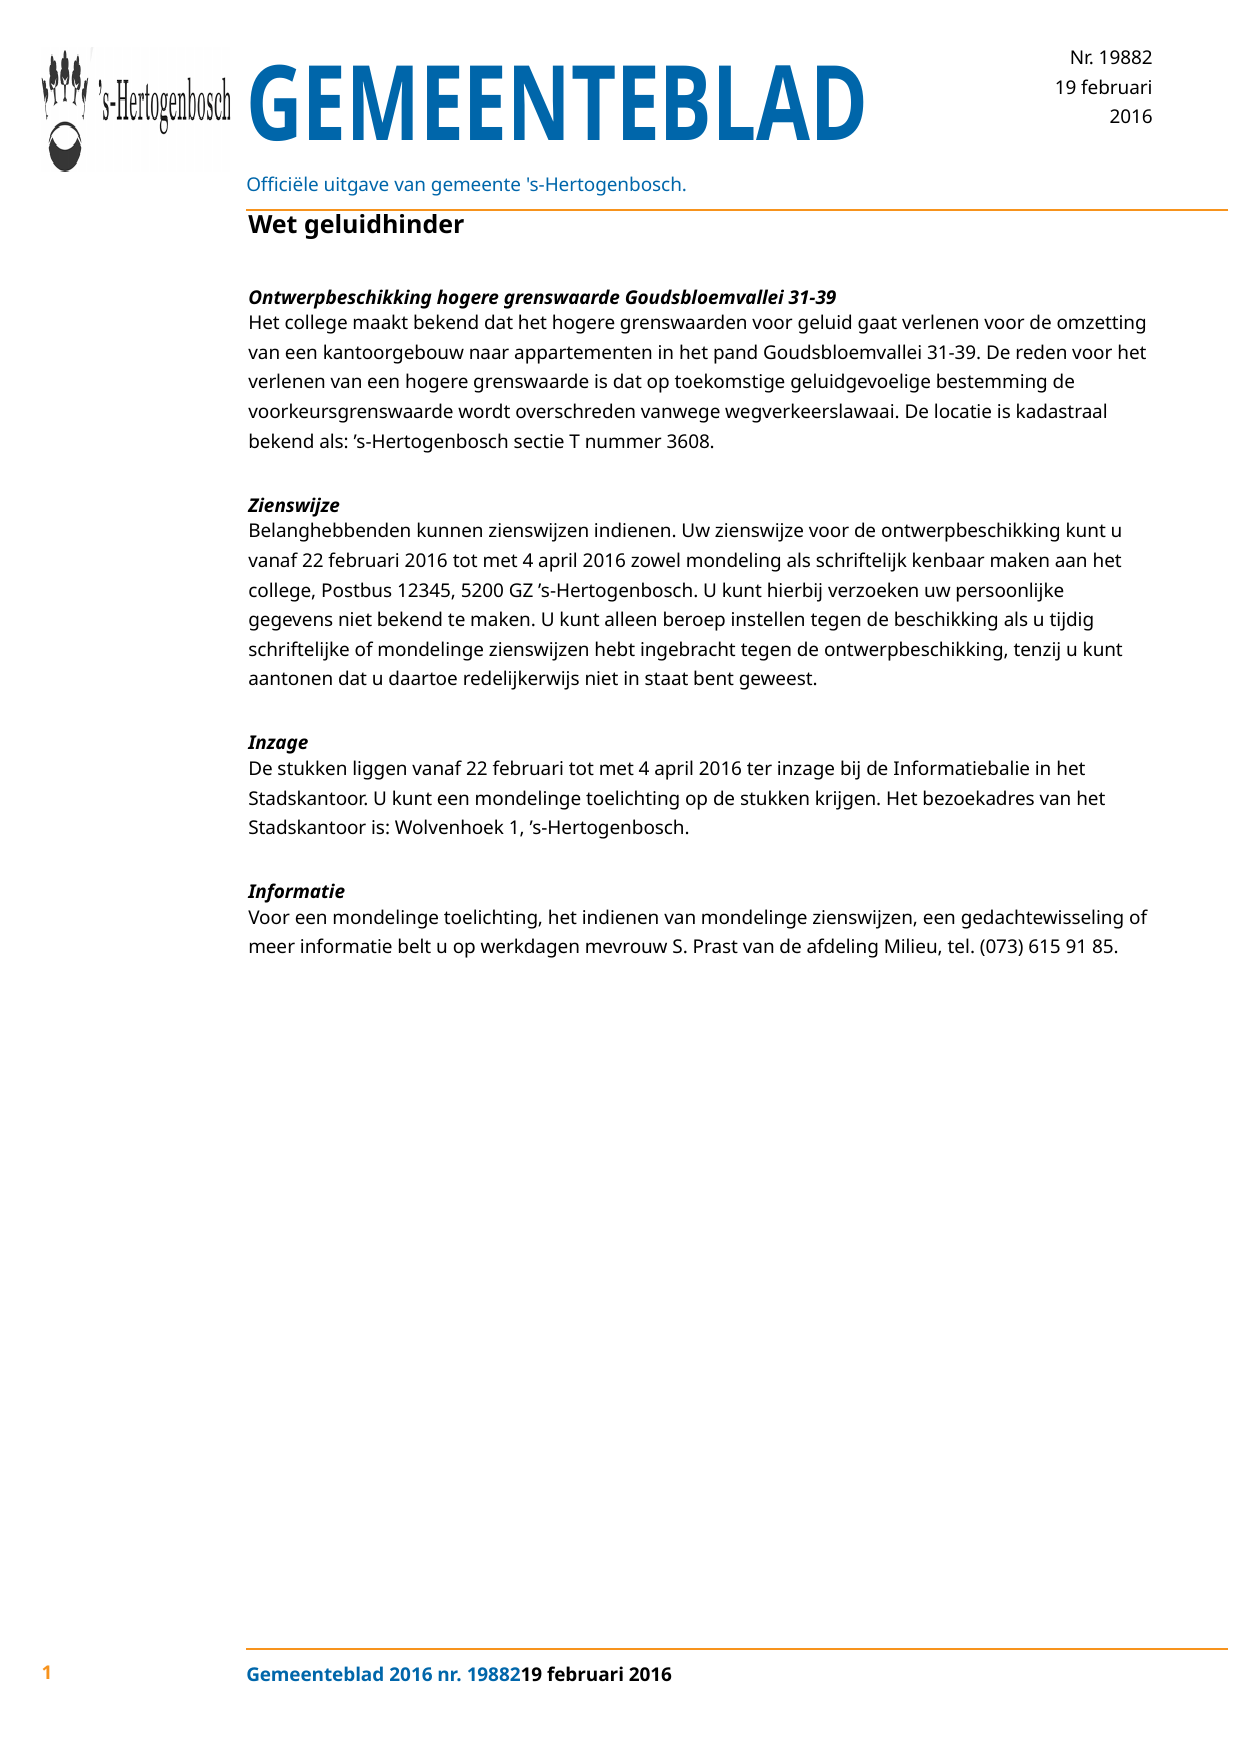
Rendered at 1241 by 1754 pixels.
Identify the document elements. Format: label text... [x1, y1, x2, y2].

text Inzage [248, 729, 1152, 755]
text Ontwerpbeschikking hogere grenswaarde Goudsbloemvallei 31-39 [248, 284, 1152, 309]
text De stukken liggen vanaf 22 februari tot met 4 april 2016 ter inzage bij de Informatiebalie in het Stadskantoor. U kunt een mondelinge toelichting op de stukken krijgen. Het bezoekadres van het Stadskantoor is: Wolvenhoek 1, ’s-Hertogenbosch. [248, 755, 1152, 840]
text Belanghebbenden kunnen zienswijzen indienen. Uw zienswijze voor de ontwerpbeschikking kunt u vanaf 22 februari 2016 tot met 4 april 2016 zowel mondeling als schriftelijk kenbaar maken aan het college, Postbus 12345, 5200 GZ ’s-Hertogenbosch. U kunt hierbij verzoeken uw persoonlijke gegevens niet bekend te maken. U kunt alleen beroep instellen tegen de beschikking als u tijdig schriftelijke of mondelinge zienswijzen hebt ingebracht tegen de ontwerpbeschikking, tenzij u kunt aantonen dat u daartoe redelijkerwijs niet in staat bent geweest. [248, 518, 1152, 691]
text Wet geluidhinder [248, 211, 1152, 241]
text Het college maakt bekend dat het hogere grenswaarden voor geluid gaat verlenen voor de omzetting van een kantoorgebouw naar appartementen in het pand Goudsbloemvallei 31-39. De reden voor het verlenen van een hogere grenswaarde is dat op toekomstige geluidgevoelige bestemming de voorkeursgrenswaarde wordt overschreden vanwege wegverkeerslawaai. De locatie is kadastraal bekend als: ’s-Hertogenbosch sectie T nummer 3608. [248, 309, 1152, 454]
text Voor een mondelinge toelichting, het indienen van mondelinge zienswijzen, een gedachtewisseling of meer informatie belt u op werkdagen mevrouw S. Prast van de afdeling Milieu, tel. (073) 615 91 85. [248, 904, 1152, 959]
text Zienswijze [248, 492, 1152, 518]
text Informatie [248, 878, 1152, 904]
picture [41, 47, 231, 172]
